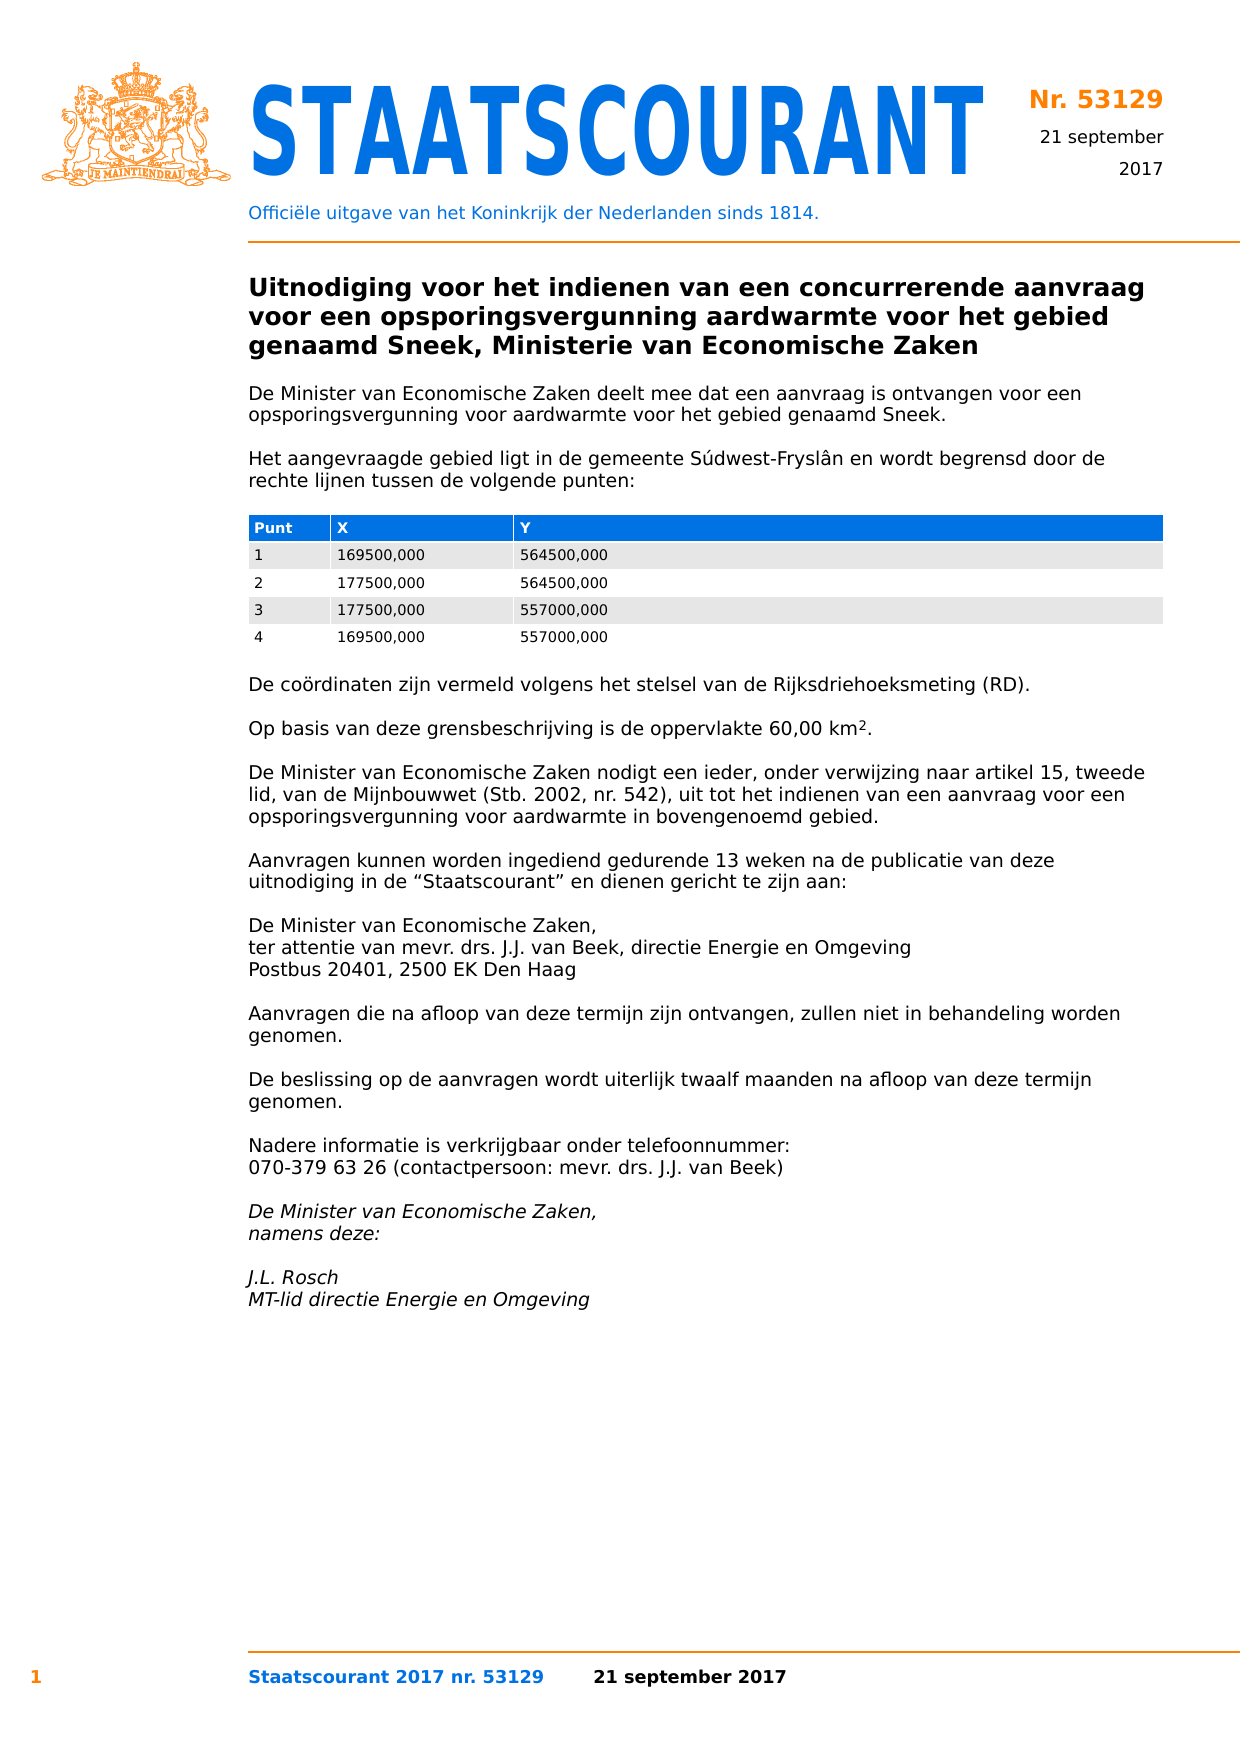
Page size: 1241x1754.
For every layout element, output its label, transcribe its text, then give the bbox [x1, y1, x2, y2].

table_header [25, 62, 248, 241]
table_cell 564500,000 [514, 570, 1163, 596]
text Aanvragen die na afloop van deze termijn zijn ontvangen, zullen niet in behandeling worden genomen. [248, 1003, 1163, 1047]
text De Minister van Economische Zaken, [248, 915, 1163, 937]
table_cell 557000,000 [514, 625, 1163, 651]
table_header STAATSCOURANT [248, 62, 998, 203]
table_cell 4 [249, 625, 330, 651]
text Het aangevraagde gebied ligt in de gemeente Súdwest-Fryslân en wordt begrensd door de rechte lijnen tussen de volgende punten: [248, 448, 1163, 492]
text De coördinaten zijn vermeld volgens het stelsel van de Rijksdriehoeksmeting (RD). [248, 674, 1163, 696]
table_cell 2017 [998, 153, 1240, 203]
text Nadere informatie is verkrijgbaar onder telefoonnummer: [248, 1135, 1163, 1157]
table_cell 169500,000 [331, 625, 513, 651]
text Postbus 20401, 2500 EK Den Haag [248, 959, 1163, 981]
text Aanvragen kunnen worden ingediend gedurende 13 weken na de publicatie van deze uitnodiging in de “Staatscourant” en dienen gericht te zijn aan: [248, 849, 1163, 893]
text De Minister van Economische Zaken deelt mee dat een aanvraag is ontvangen voor een opsporingsvergunning voor aardwarmte voor het gebied genaamd Sneek. [248, 382, 1163, 426]
table_cell 1 [249, 543, 330, 569]
table_cell 3 [249, 597, 330, 624]
table_cell Officiële uitgave van het Koninkrijk der Nederlanden sinds 1814. [248, 203, 1240, 241]
table_header Punt [249, 515, 330, 541]
text ter attentie van mevr. drs. J.J. van Beek, directie Energie en Omgeving [248, 937, 1163, 959]
table_header X [331, 515, 513, 541]
text De Minister van Economische Zaken, namens deze: J.L. Rosch MT-lid directie Energie en Omgeving [248, 1201, 1163, 1311]
table_cell 169500,000 [331, 543, 513, 569]
text Op basis van deze grensbeschrijving is de oppervlakte 60,00 km2. [248, 718, 1163, 740]
table_cell 177500,000 [331, 570, 513, 596]
table_cell 557000,000 [514, 597, 1163, 624]
table_cell 21 september [998, 121, 1240, 153]
table_header Nr. 53129 [998, 62, 1240, 121]
table_header Y [514, 515, 1163, 541]
table_cell 564500,000 [514, 543, 1163, 569]
table_cell 177500,000 [331, 597, 513, 624]
text De Minister van Economische Zaken nodigt een ieder, onder verwijzing naar artikel 15, tweede lid, van de Mijnbouwwet (Stb. 2002, nr. 542), uit tot het indienen van een aanvraag voor een opsporingsvergunning voor aardwarmte in bovengenoemd gebied. [248, 762, 1163, 828]
subtitle Uitnodiging voor het indienen van een concurrerende aanvraag voor een opsporingsvergunning aardwarmte voor het gebied genaamd Sneek, Ministerie van Economische Zaken [248, 273, 1163, 361]
table_cell 2 [249, 570, 330, 596]
text De beslissing op de aanvragen wordt uiterlijk twaalf maanden na afloop van deze termijn genomen. [248, 1069, 1163, 1113]
picture [41, 62, 231, 186]
text 070-379 63 26 (contactpersoon: mevr. drs. J.J. van Beek) [248, 1157, 1163, 1179]
